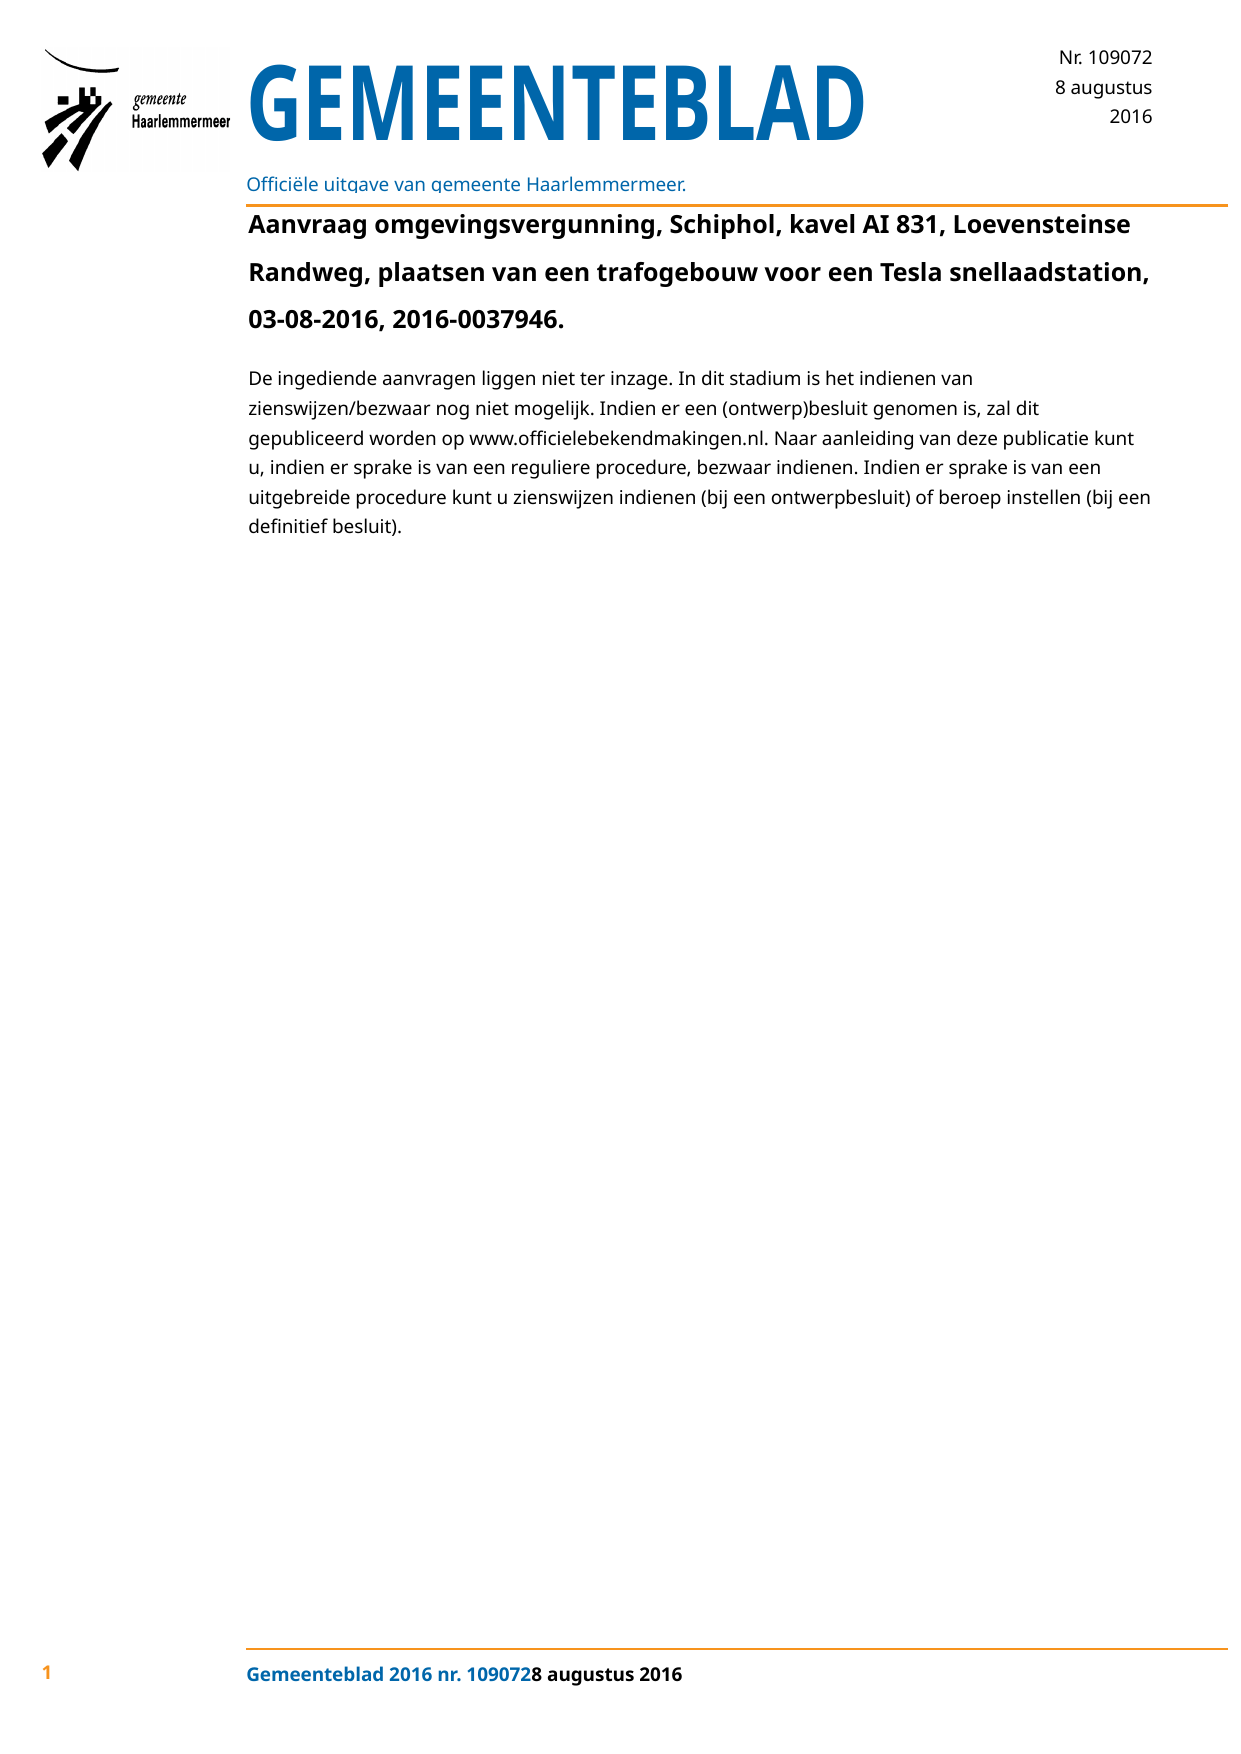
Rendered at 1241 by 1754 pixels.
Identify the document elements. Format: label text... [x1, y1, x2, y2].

picture [41, 47, 231, 172]
text Aanvraag omgevingsvergunning, Schiphol, kavel AI 831, Loevensteinse Randweg, plaatsen van een trafogebouw voor een Tesla snellaadstation, 03-08-2016, 2016-0037946. [248, 207, 1152, 336]
text De ingediende aanvragen liggen niet ter inzage. In dit stadium is het indienen van zienswijzen/bezwaar nog niet mogelijk. Indien er een (ontwerp)besluit genomen is, zal dit gepubliceerd worden op www.officielebekendmakingen.nl. Naar aanleiding van deze publicatie kunt u, indien er sprake is van een reguliere procedure, bezwaar indienen. Indien er sprake is van een uitgebreide procedure kunt u zienswijzen indienen (bij een ontwerpbesluit) of beroep instellen (bij een definitief besluit). [248, 366, 1152, 539]
